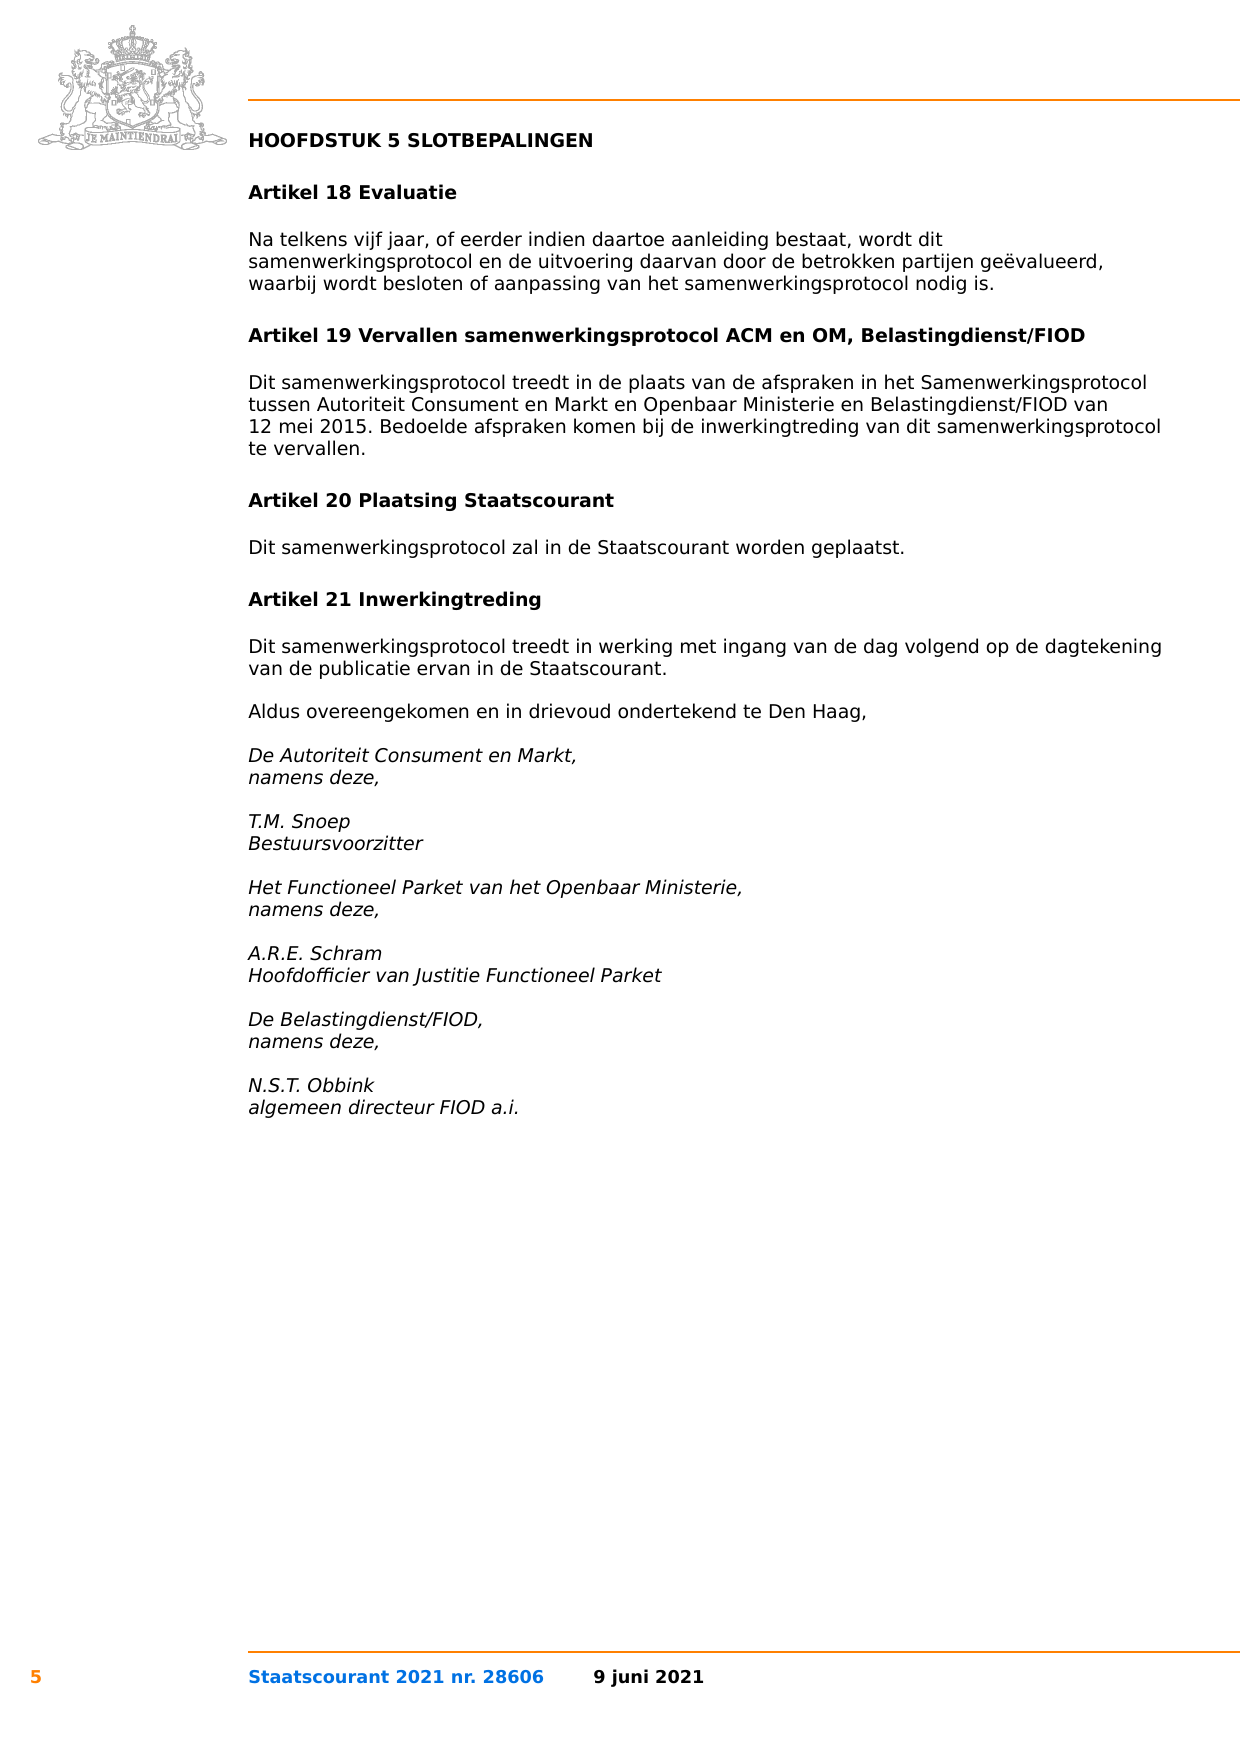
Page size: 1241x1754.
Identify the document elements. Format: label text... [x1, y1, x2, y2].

subtitle Artikel 18 Evaluatie [248, 182, 1163, 204]
text Na telkens vijf jaar, of eerder indien daartoe aanleiding bestaat, wordt dit samenwerkingsprotocol en de uitvoering daarvan door de betrokken partijen geëvalueerd, waarbij wordt besloten of aanpassing van het samenwerkingsprotocol nodig is. [248, 229, 1163, 295]
subtitle Artikel 19 Vervallen samenwerkingsprotocol ACM en OM, Belastingdienst/FIOD [248, 325, 1163, 347]
text De Autoriteit Consument en Markt, namens deze, T.M. Snoep Bestuursvoorzitter [248, 745, 1163, 855]
text Dit samenwerkingsprotocol zal in de Staatscourant worden geplaatst. [248, 537, 1163, 559]
subtitle HOOFDSTUK 5 SLOTBEPALINGEN [248, 130, 1163, 152]
text De Belastingdienst/FIOD, namens deze, N.S.T. Obbink algemeen directeur FIOD a.i. [248, 1009, 1163, 1119]
text Aldus overeengekomen en in drievoud ondertekend te Den Haag, [248, 701, 1163, 723]
subtitle Artikel 20 Plaatsing Staatscourant [248, 490, 1163, 512]
text Dit samenwerkingsprotocol treedt in de plaats van de afspraken in het Samenwerkingsprotocol tussen Autoriteit Consument en Markt en Openbaar Ministerie en Belastingdienst/FIOD van 12 mei 2015. Bedoelde afspraken komen bij de inwerkingtreding van dit samenwerkingsprotocol te vervallen. [248, 372, 1163, 460]
picture [38, 25, 227, 150]
text Dit samenwerkingsprotocol treedt in werking met ingang van de dag volgend op de dagtekening van de publicatie ervan in de Staatscourant. [248, 636, 1163, 679]
subtitle Artikel 21 Inwerkingtreding [248, 589, 1163, 611]
text Het Functioneel Parket van het Openbaar Ministerie, namens deze, A.R.E. Schram Hoofdofficier van Justitie Functioneel Parket [248, 877, 1163, 987]
